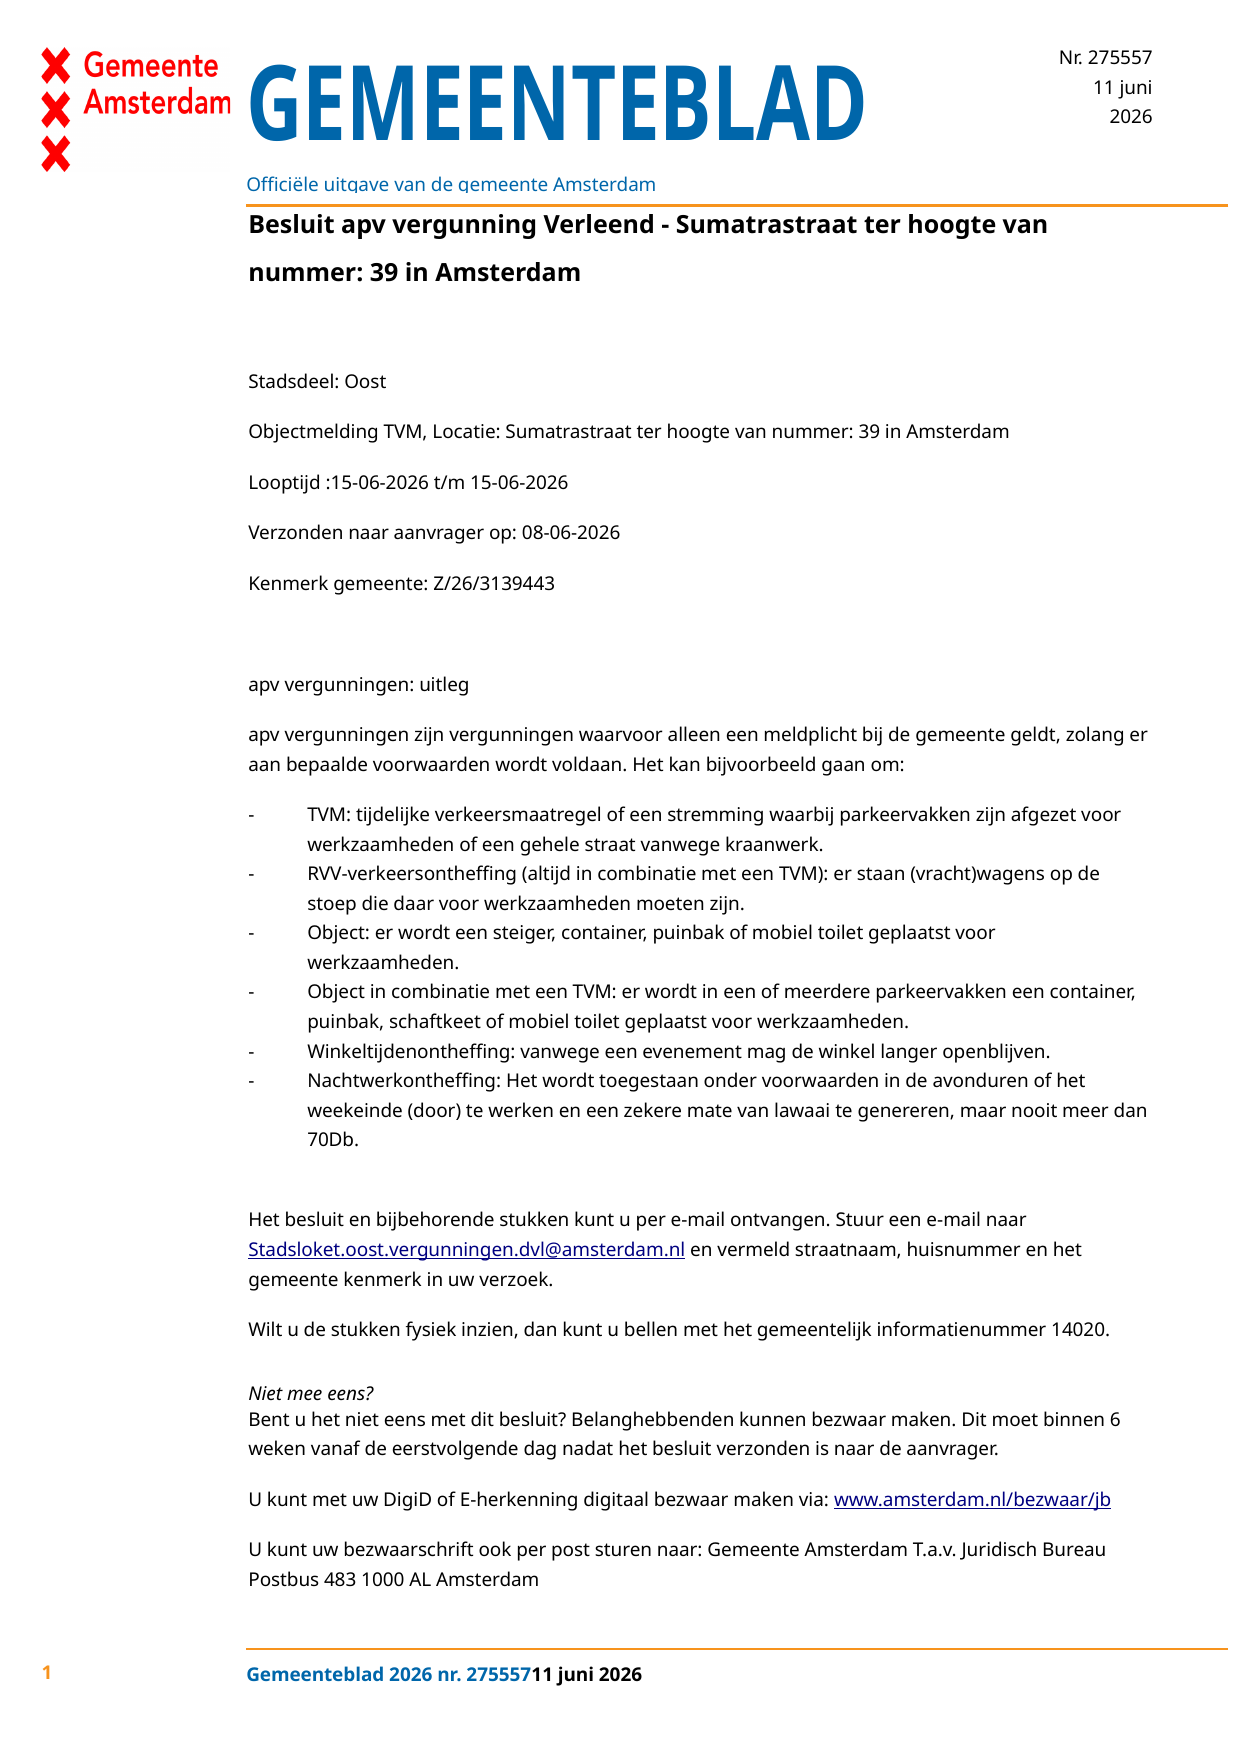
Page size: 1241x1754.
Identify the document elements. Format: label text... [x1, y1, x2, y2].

text Objectmelding TVM, Locatie: Sumatrastraat ter hoogte van nummer: 39 in Amsterdam [248, 419, 1152, 444]
list RVV-verkeersontheffing (altijd in combinatie met een TVM): er staan (vracht)wagens op de stoep die daar voor werkzaamheden moeten zijn. [248, 860, 1152, 916]
text Looptijd :15-06-2026 t/m 15-06-2026 [248, 469, 1152, 495]
text Het besluit en bijbehorende stukken kunt u per e-mail ontvangen. Stuur een e-mail naar Stadsloket.oost.vergunningen.dvl@amsterdam.nl en vermeld straatnaam, huisnummer en het gemeente kenmerk in uw verzoek. [248, 1207, 1152, 1292]
text U kunt met uw DigiD of E-herkenning digitaal bezwaar maken via: www.amsterdam.nl/bezwaar/jb [248, 1486, 1152, 1512]
text Besluit apv vergunning Verleend - Sumatrastraat ter hoogte van nummer: 39 in Amsterdam [248, 207, 1152, 288]
text Verzonden naar aanvrager op: 08-06-2026 [248, 519, 1152, 545]
text apv vergunningen: uitleg [248, 671, 1152, 697]
list Object: er wordt een steiger, container, puinbak of mobiel toilet geplaatst voor werkzaamheden. [248, 919, 1152, 975]
text apv vergunningen zijn vergunningen waarvoor alleen een meldplicht bij de gemeente geldt, zolang er aan bepaalde voorwaarden wordt voldaan. Het kan bijvoorbeeld gaan om: [248, 721, 1152, 777]
text Wilt u de stukken fysiek inzien, dan kunt u bellen met het gemeentelijk informatienummer 14020. [248, 1316, 1152, 1342]
text Niet mee eens? [248, 1380, 1152, 1406]
text U kunt uw bezwaarschrift ook per post sturen naar: Gemeente Amsterdam T.a.v. Juridisch Bureau Postbus 483 1000 AL Amsterdam [248, 1536, 1152, 1592]
list Winkeltijdenontheffing: vanwege een evenement mag de winkel langer openblijven. [248, 1038, 1152, 1064]
text Bent u het niet eens met dit besluit? Belanghebbenden kunnen bezwaar maken. Dit moet binnen 6 weken vanaf de eerstvolgende dag nadat het besluit verzonden is naar de aanvrager. [248, 1406, 1152, 1461]
list Nachtwerkontheffing: Het wordt toegestaan onder voorwaarden in de avonduren of het weekeinde (door) te werken en een zekere mate van lawaai te genereren, maar nooit meer dan 70Db. [248, 1067, 1152, 1152]
text Stadsdeel: Oost [248, 368, 1152, 394]
list Object in combinatie met een TVM: er wordt in een of meerdere parkeervakken een container, puinbak, schaftkeet of mobiel toilet geplaatst voor werkzaamheden. [248, 979, 1152, 1034]
picture [41, 47, 231, 172]
list TVM: tijdelijke verkeersmaatregel of een stremming waarbij parkeervakken zijn afgezet voor werkzaamheden of een gehele straat vanwege kraanwerk. [248, 801, 1152, 857]
text Kenmerk gemeente: Z/26/3139443 [248, 570, 1152, 596]
